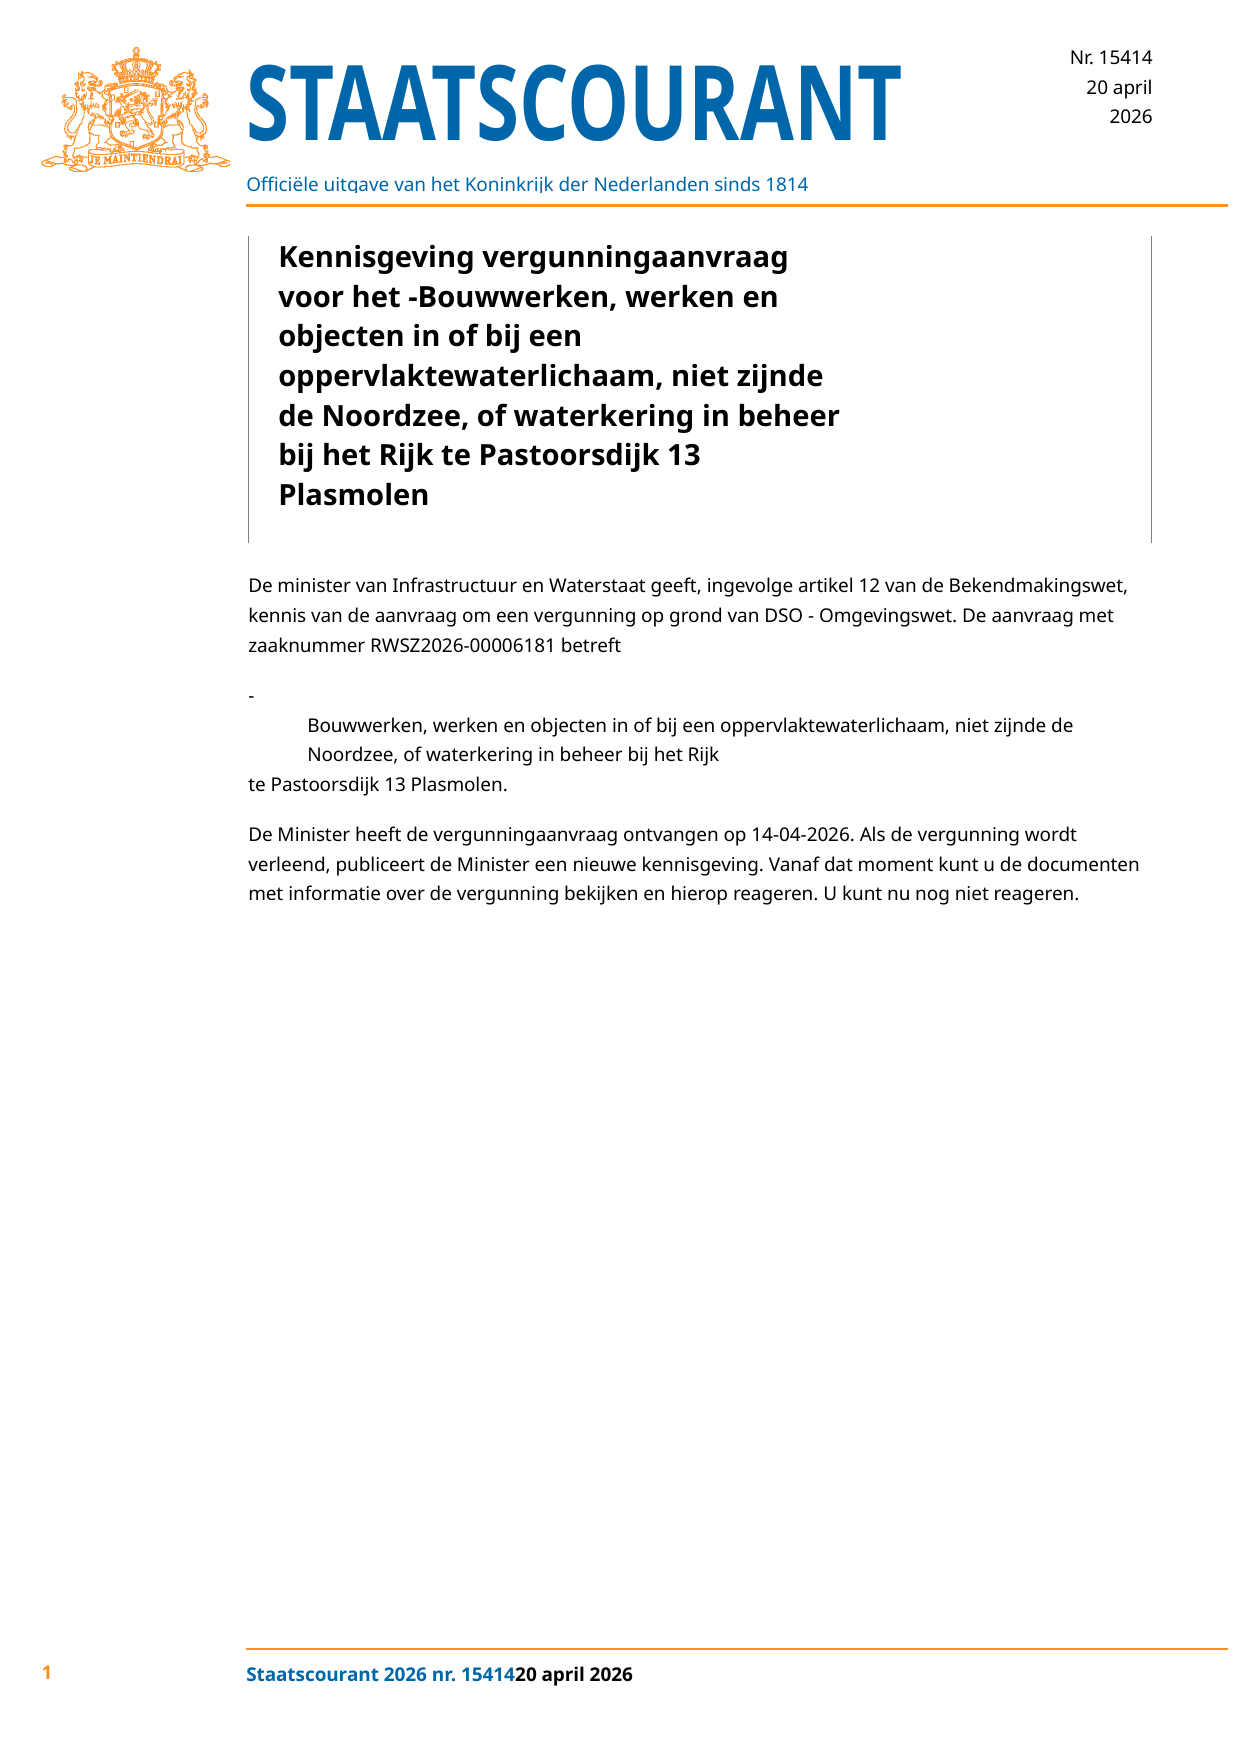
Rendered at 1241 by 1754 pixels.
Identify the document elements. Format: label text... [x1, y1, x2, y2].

text De minister van Infrastructuur en Waterstaat geeft, ingevolge artikel 12 van de Bekendmakingswet, kennis van de aanvraag om een vergunning op grond van DSO - Omgevingswet. De aanvraag met zaaknummer RWSZ2026-00006181 betreft [248, 573, 1152, 658]
list Bouwwerken, werken en objecten in of bij een oppervlaktewaterlichaam, niet zijnde de Noordzee, of waterkering in beheer bij het Rijk [248, 712, 1152, 767]
text De Minister heeft de vergunningaanvraag ontvangen op 14-04-2026. Als de vergunning wordt verleend, publiceert de Minister een nieuwe kennisgeving. Vanaf dat moment kunt u de documenten met informatie over de vergunning bekijken en hierop reageren. U kunt nu nog niet reageren. [248, 821, 1152, 906]
table_header [1090, 236, 1151, 413]
picture [41, 47, 231, 172]
table_header [850, 414, 1151, 543]
table_header [850, 236, 912, 413]
text te Pastoorsdijk 13 Plasmolen. [248, 771, 1152, 797]
picture [912, 236, 1090, 414]
table_header Kennisgeving vergunningaanvraag voor het -Bouwwerken, werken en objecten in of bij een oppervlaktewaterlichaam, niet zijnde de Noordzee, of waterkering in beheer bij het Rijk te Pastoorsdijk 13 Plasmolen [249, 236, 850, 543]
